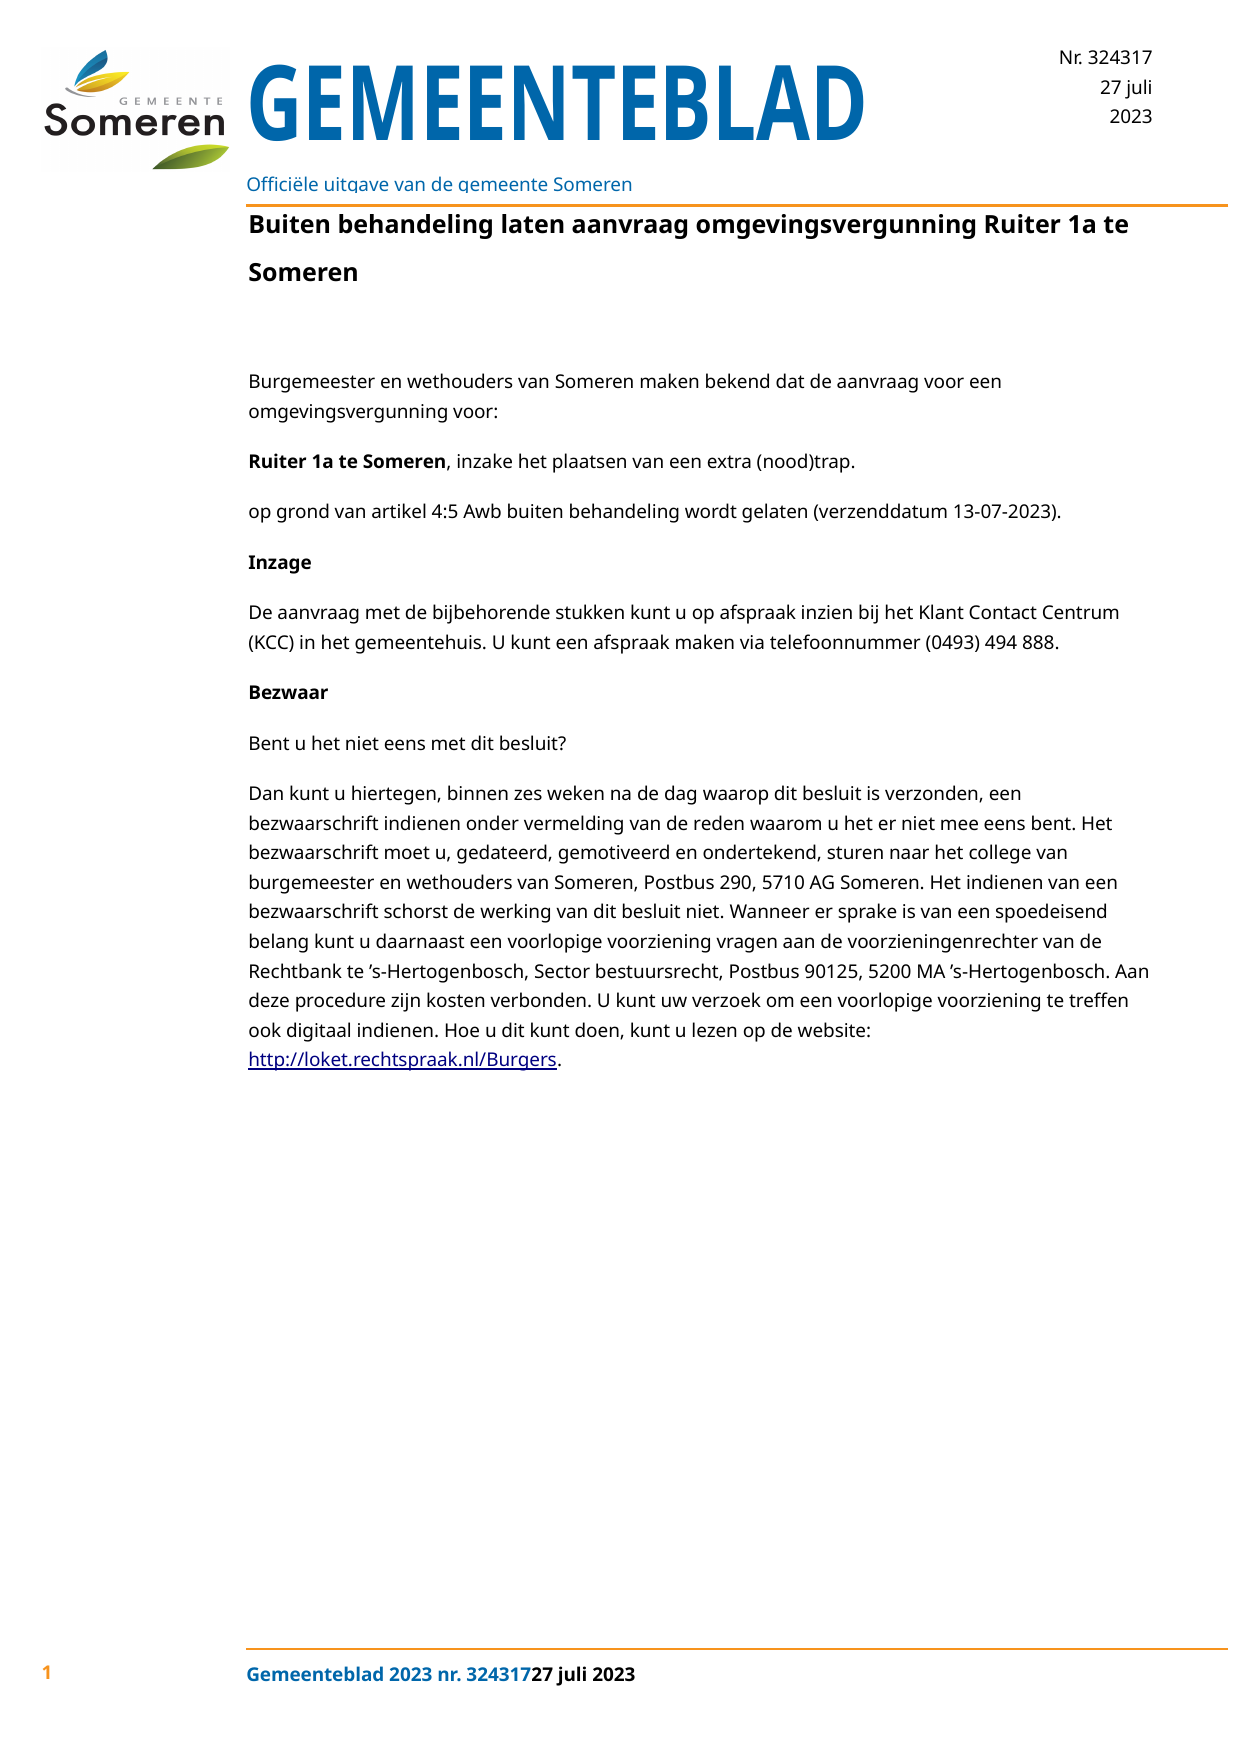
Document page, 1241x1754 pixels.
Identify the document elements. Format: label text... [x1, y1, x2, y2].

picture [41, 47, 231, 172]
text Burgemeester en wethouders van Someren maken bekend dat de aanvraag voor een omgevingsvergunning voor: [248, 368, 1152, 424]
text Bent u het niet eens met dit besluit? [248, 730, 1152, 756]
text op grond van artikel 4:5 Awb buiten behandeling wordt gelaten (verzenddatum 13-07-2023). [248, 499, 1152, 524]
text Ruiter 1a te Someren, inzake het plaatsen van een extra (nood)trap. [248, 448, 1152, 474]
text Inzage [248, 549, 1152, 575]
text Buiten behandeling laten aanvraag omgevingsvergunning Ruiter 1a te Someren [248, 207, 1152, 288]
text Dan kunt u hiertegen, binnen zes weken na de dag waarop dit besluit is verzonden, een bezwaarschrift indienen onder vermelding van de reden waarom u het er niet mee eens bent. Het bezwaarschrift moet u, gedateerd, gemotiveerd en ondertekend, sturen naar het college van burgemeester en wethouders van Someren, Postbus 290, 5710 AG Someren. Het indienen van een bezwaarschrift schorst de werking van dit besluit niet. Wanneer er sprake is van een spoedeisend belang kunt u daarnaast een voorlopige voorziening vragen aan de voorzieningenrechter van de Rechtbank te ’s-Hertogenbosch, Sector bestuursrecht, Postbus 90125, 5200 MA ’s-Hertogenbosch. Aan deze procedure zijn kosten verbonden. U kunt uw verzoek om een voorlopige voorziening te treffen ook digitaal indienen. Hoe u dit kunt doen, kunt u lezen op de website: http://loket.rechtspraak.nl/Burgers. [248, 780, 1152, 1072]
text Bezwaar [248, 679, 1152, 705]
text De aanvraag met de bijbehorende stukken kunt u op afspraak inzien bij het Klant Contact Centrum (KCC) in het gemeentehuis. U kunt een afspraak maken via telefoonnummer (0493) 494 888. [248, 599, 1152, 655]
